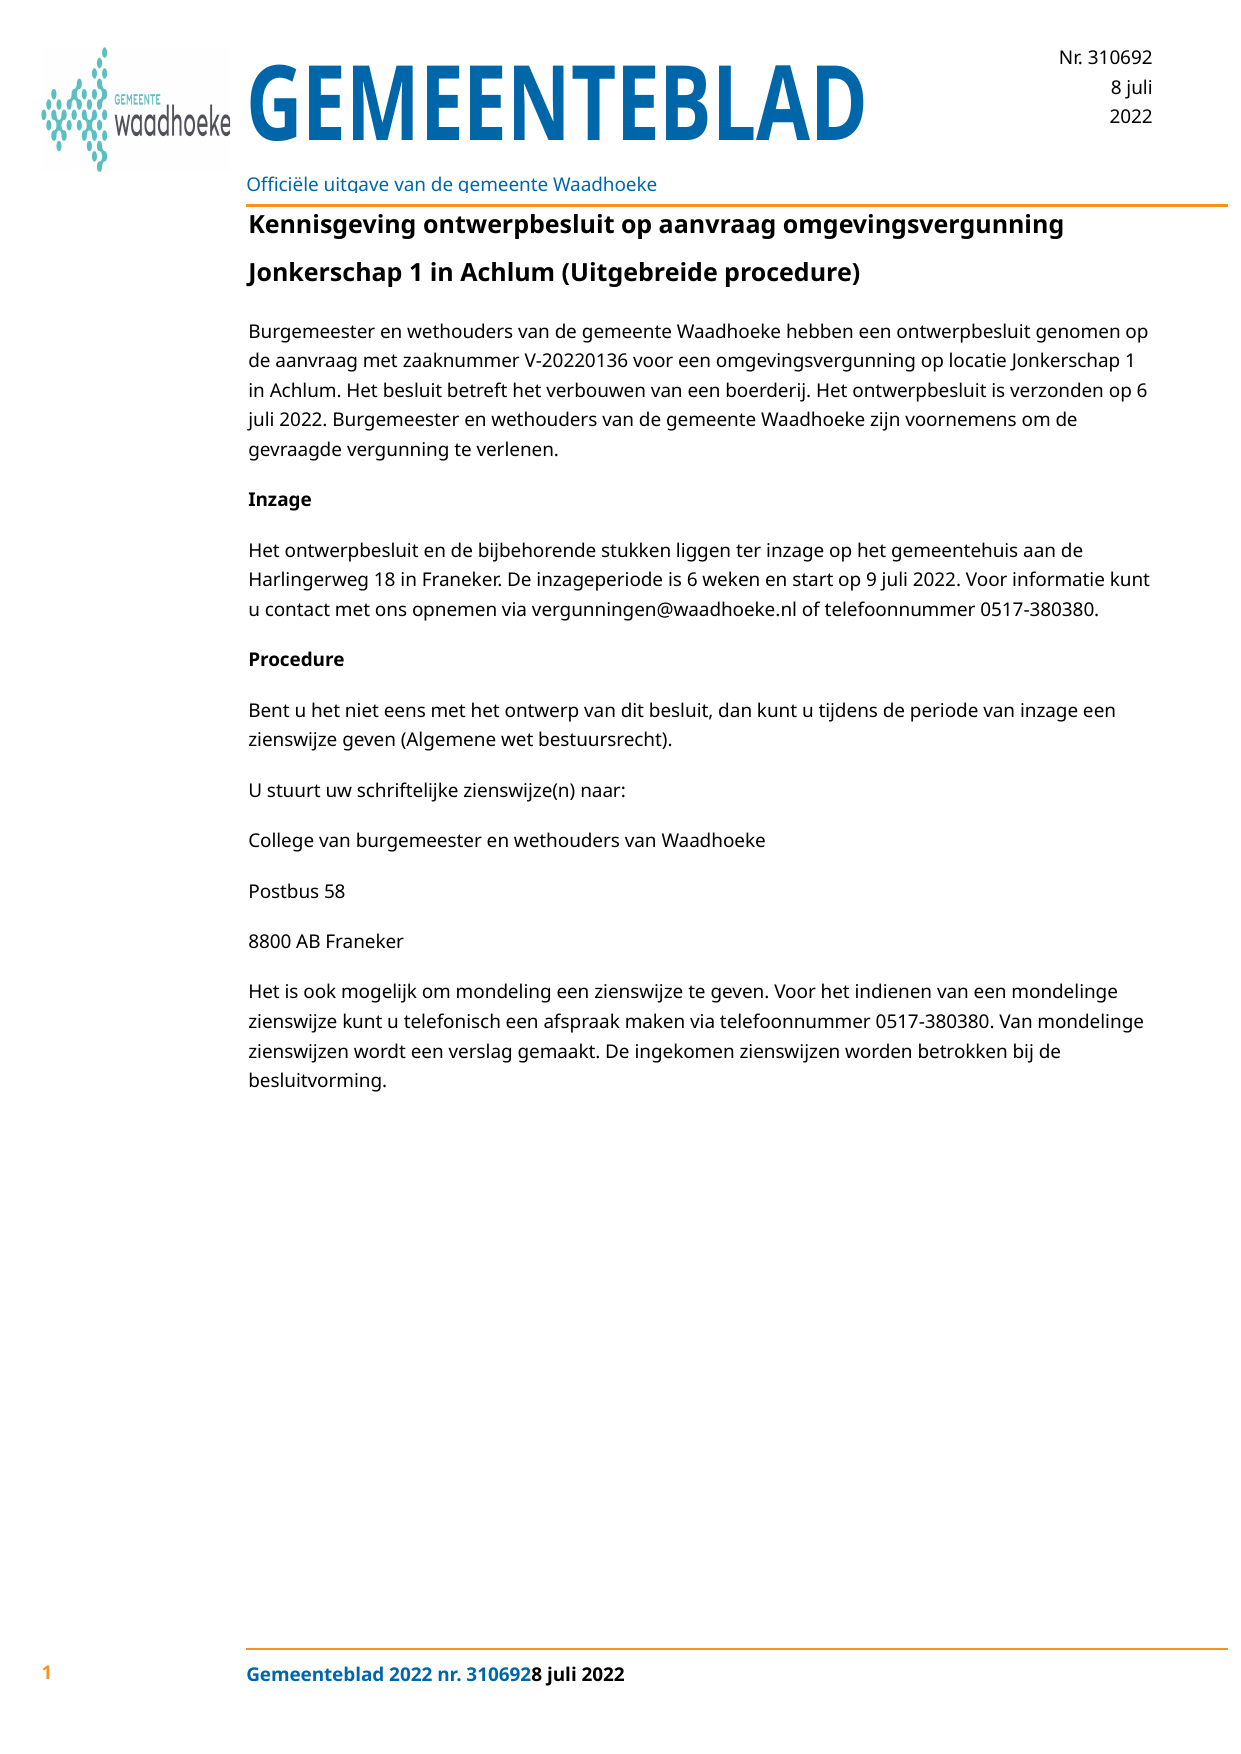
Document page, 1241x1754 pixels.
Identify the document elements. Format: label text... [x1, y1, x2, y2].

text Kennisgeving ontwerpbesluit op aanvraag omgevingsvergunning Jonkerschap 1 in Achlum (Uitgebreide procedure) [248, 207, 1152, 288]
text U stuurt uw schriftelijke zienswijze(n) naar: [248, 777, 1152, 803]
text College van burgemeester en wethouders van Waadhoeke [248, 827, 1152, 853]
text Burgemeester en wethouders van de gemeente Waadhoeke hebben een ontwerpbesluit genomen op de aanvraag met zaaknummer V-20220136 voor een omgevingsvergunning op locatie Jonkerschap 1 in Achlum. Het besluit betreft het verbouwen van een boerderij. Het ontwerpbesluit is verzonden op 6 juli 2022. Burgemeester en wethouders van de gemeente Waadhoeke zijn voornemens om de gevraagde vergunning te verlenen. [248, 318, 1152, 462]
text 8800 AB Franeker [248, 928, 1152, 954]
text Inzage [248, 487, 1152, 512]
text Het is ook mogelijk om mondeling een zienswijze te geven. Voor het indienen van een mondelinge zienswijze kunt u telefonisch een afspraak maken via telefoonnummer 0517-380380. Van mondelinge zienswijzen wordt een verslag gemaakt. De ingekomen zienswijzen worden betrokken bij de besluitvorming. [248, 979, 1152, 1093]
text Het ontwerpbesluit en de bijbehorende stukken liggen ter inzage op het gemeentehuis aan de Harlingerweg 18 in Franeker. De inzageperiode is 6 weken en start op 9 juli 2022. Voor informatie kunt u contact met ons opnemen via vergunningen@waadhoeke.nl of telefoonnummer 0517-380380. [248, 537, 1152, 622]
picture [41, 47, 231, 172]
text Postbus 58 [248, 878, 1152, 904]
text Procedure [248, 647, 1152, 672]
text Bent u het niet eens met het ontwerp van dit besluit, dan kunt u tijdens de periode van inzage een zienswijze geven (Algemene wet bestuursrecht). [248, 697, 1152, 752]
